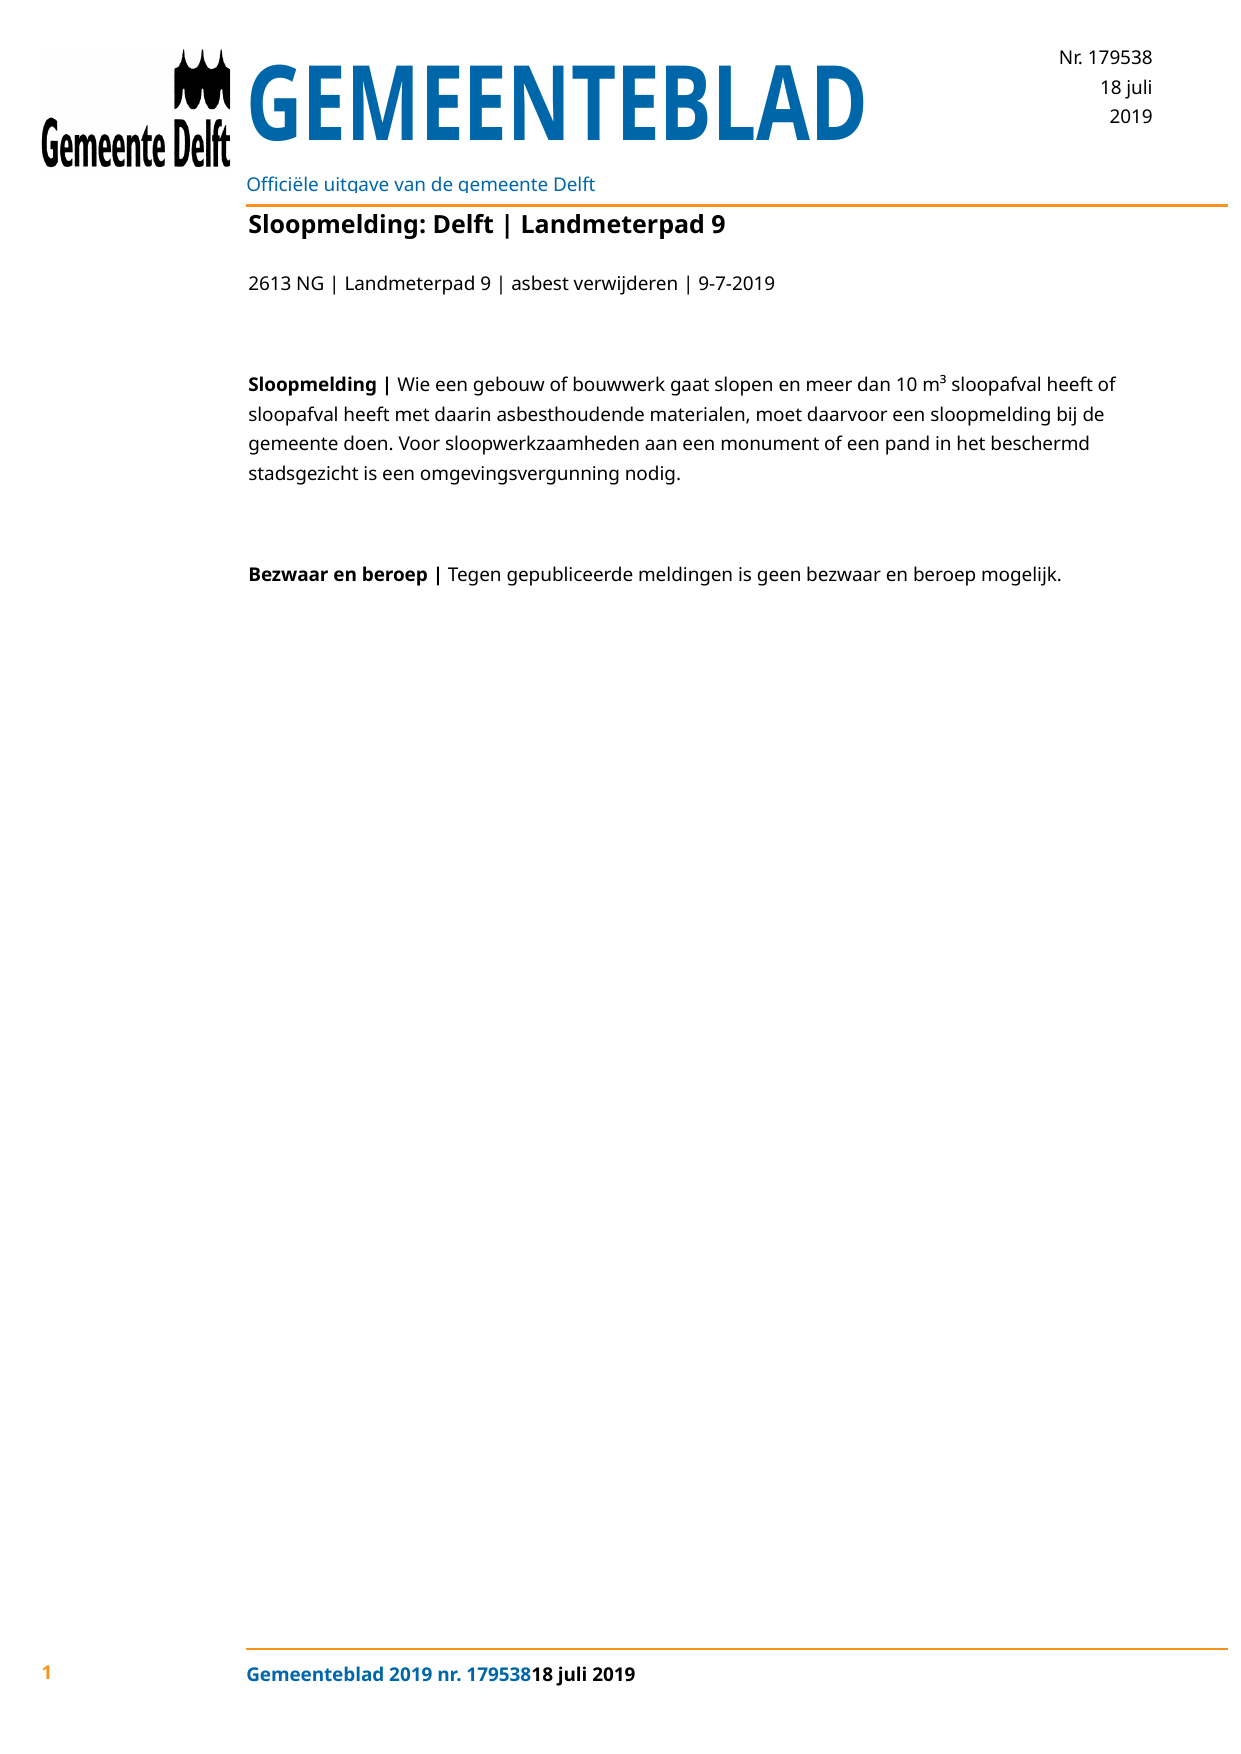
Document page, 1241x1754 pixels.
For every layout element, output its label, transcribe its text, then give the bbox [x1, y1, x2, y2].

text Sloopmelding: Delft | Landmeterpad 9 [248, 207, 1152, 241]
text 2613 NG | Landmeterpad 9 | asbest verwijderen | 9-7-2019 [248, 270, 1152, 296]
text Bezwaar en beroep | Tegen gepubliceerde meldingen is geen bezwaar en beroep mogelijk. [248, 561, 1152, 586]
text Sloopmelding | Wie een gebouw of bouwwerk gaat slopen en meer dan 10 m³ sloopafval heeft of sloopafval heeft met daarin asbesthoudende materialen, moet daarvoor een sloopmelding bij de gemeente doen. Voor sloopwerkzaamheden aan een monument of een pand in het beschermd stadsgezicht is een omgevingsvergunning nodig. [248, 371, 1152, 486]
picture [41, 47, 231, 172]
